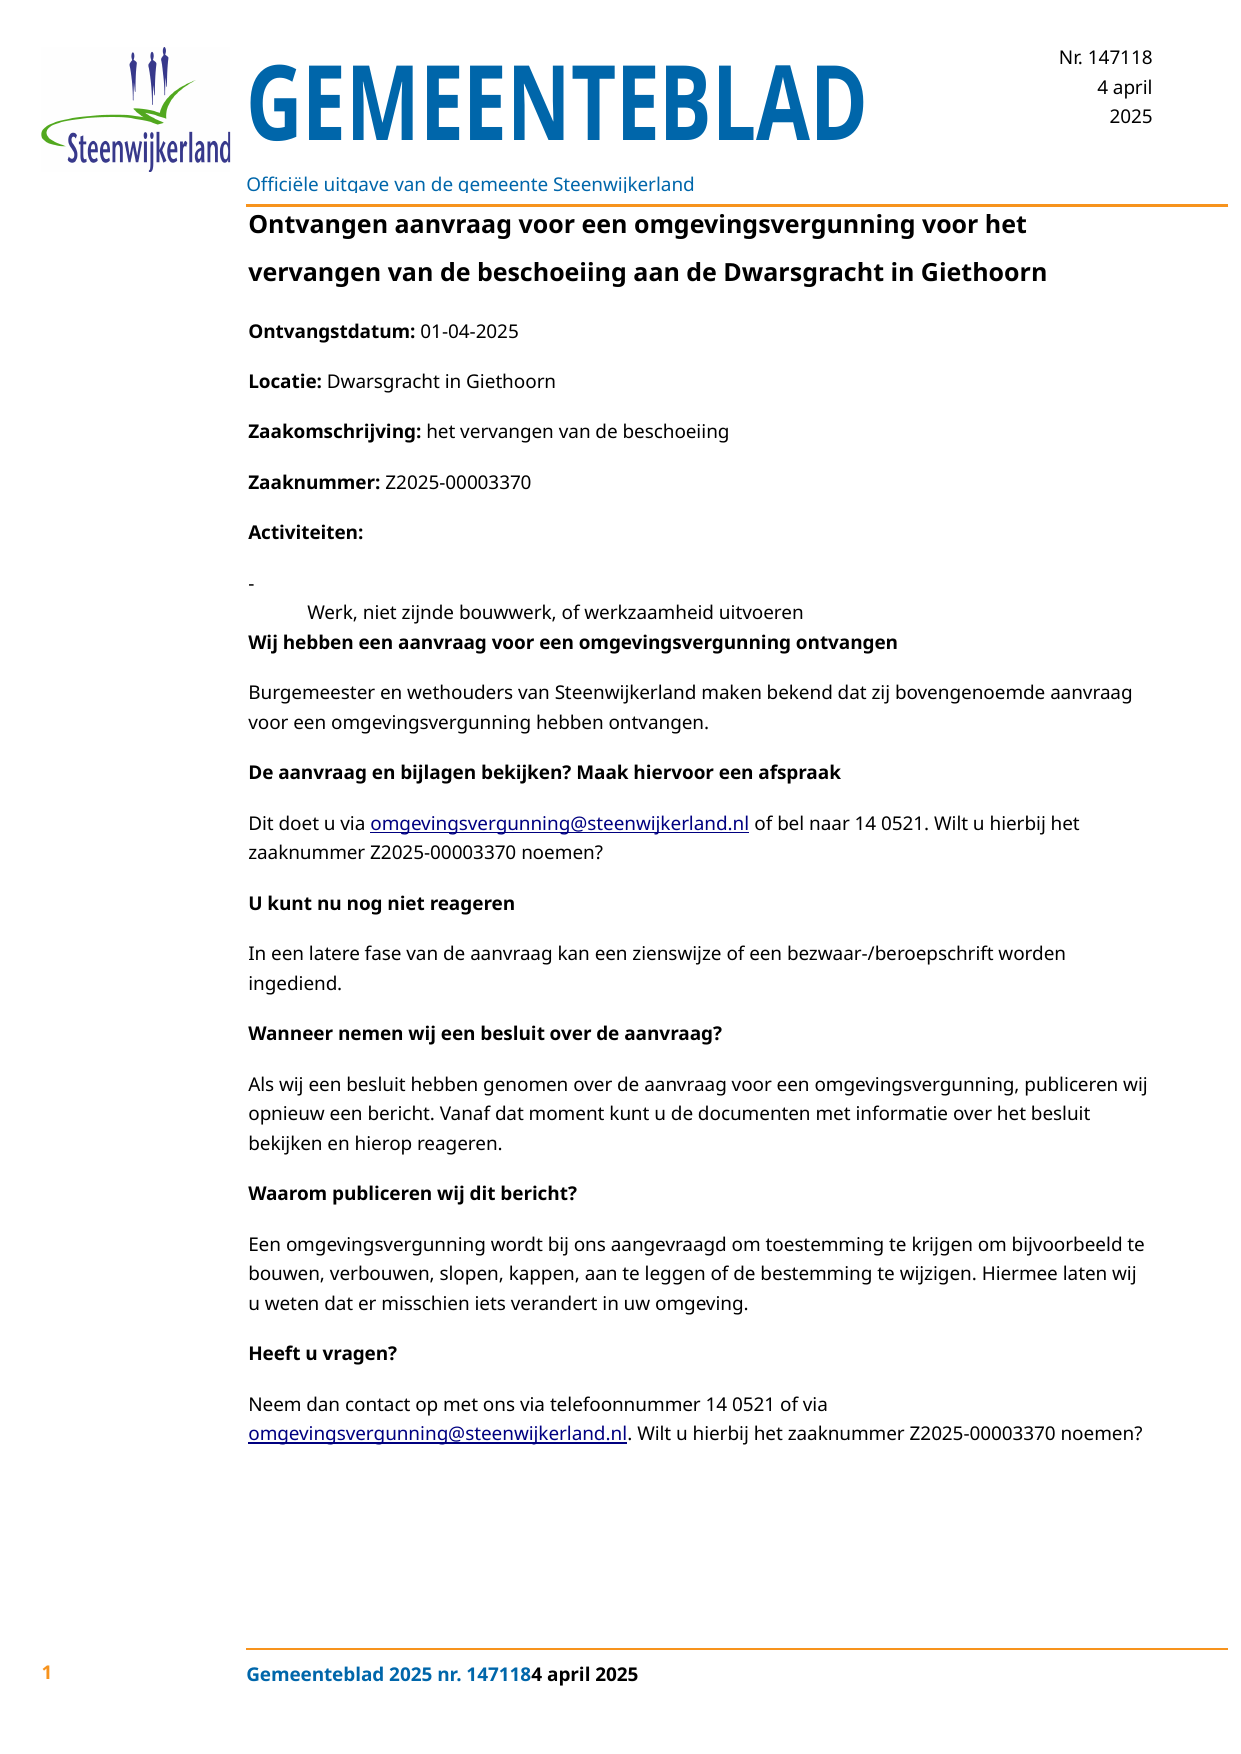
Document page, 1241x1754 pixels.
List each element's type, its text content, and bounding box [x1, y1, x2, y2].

text Ontvangstdatum: 01-04-2025 [248, 318, 1152, 344]
picture [41, 47, 231, 172]
text In een latere fase van de aanvraag kan een zienswijze of een bezwaar-/beroepschrift worden ingediend. [248, 940, 1152, 996]
text Wij hebben een aanvraag voor een omgevingsvergunning ontvangen [248, 629, 1152, 655]
text Zaaknummer: Z2025-00003370 [248, 469, 1152, 495]
text Een omgevingsvergunning wordt bij ons aangevraagd om toestemming te krijgen om bijvoorbeeld te bouwen, verbouwen, slopen, kappen, aan te leggen of de bestemming te wijzigen. Hiermee laten wij u weten dat er misschien iets verandert in uw omgeving. [248, 1231, 1152, 1316]
text Ontvangen aanvraag voor een omgevingsvergunning voor het vervangen van de beschoeiing aan de Dwarsgracht in Giethoorn [248, 207, 1152, 288]
text Zaakomschrijving: het vervangen van de beschoeiing [248, 419, 1152, 444]
text Als wij een besluit hebben genomen over de aanvraag voor een omgevingsvergunning, publiceren wij opnieuw een bericht. Vanaf dat moment kunt u de documenten met informatie over het besluit bekijken en hierop reageren. [248, 1071, 1152, 1156]
text Heeft u vragen? [248, 1340, 1152, 1366]
text Burgemeester en wethouders van Steenwijkerland maken bekend dat zij bovengenoemde aanvraag voor een omgevingsvergunning hebben ontvangen. [248, 679, 1152, 735]
text Locatie: Dwarsgracht in Giethoorn [248, 368, 1152, 394]
text De aanvraag en bijlagen bekijken? Maak hiervoor een afspraak [248, 759, 1152, 785]
text Dit doet u via omgevingsvergunning@steenwijkerland.nl of bel naar 14 0521. Wilt u hierbij het zaaknummer Z2025-00003370 noemen? [248, 810, 1152, 865]
text Waarom publiceren wij dit bericht? [248, 1180, 1152, 1206]
list Werk, niet zijnde bouwwerk, of werkzaamheid uitvoeren [248, 599, 1152, 625]
text Activiteiten: [248, 519, 1152, 545]
text Wanneer nemen wij een besluit over de aanvraag? [248, 1020, 1152, 1046]
text Neem dan contact op met ons via telefoonnummer 14 0521 of via omgevingsvergunning@steenwijkerland.nl. Wilt u hierbij het zaaknummer Z2025-00003370 noemen? [248, 1391, 1152, 1446]
text U kunt nu nog niet reageren [248, 890, 1152, 916]
